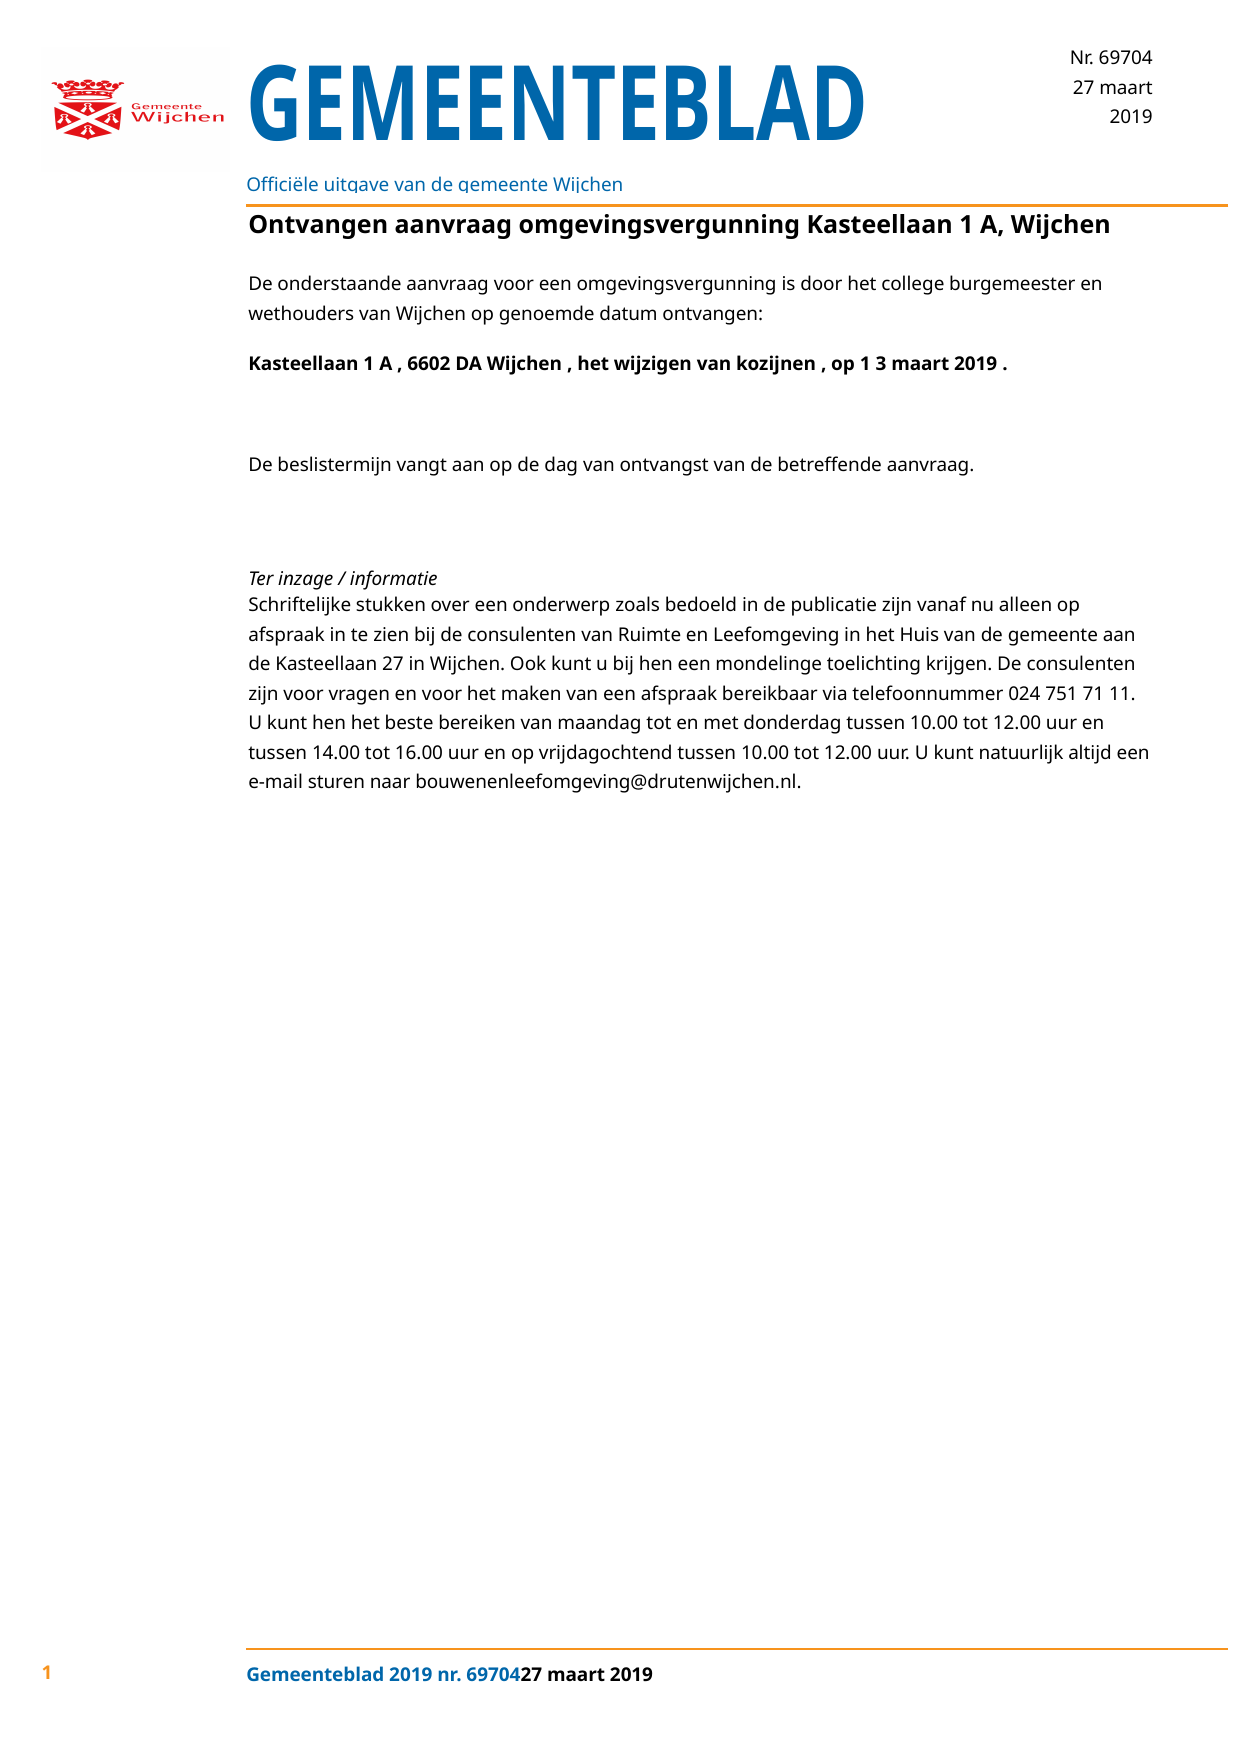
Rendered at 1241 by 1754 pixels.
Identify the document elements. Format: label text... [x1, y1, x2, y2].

text Kasteellaan 1 A , 6602 DA Wijchen , het wijzigen van kozijnen , op 1 3 maart 2019 . [248, 350, 1152, 376]
text Ter inzage / informatie [248, 566, 1152, 591]
text De beslistermijn vangt aan op de dag van ontvangst van de betreffende aanvraag. [248, 451, 1152, 477]
text Schriftelijke stukken over een onderwerp zoals bedoeld in de publicatie zijn vanaf nu alleen op afspraak in te zien bij de consulenten van Ruimte en Leefomgeving in het Huis van de gemeente aan de Kasteellaan 27 in Wijchen. Ook kunt u bij hen een mondelinge toelichting krijgen. De consulenten zijn voor vragen en voor het maken van een afspraak bereikbaar via telefoonnummer 024 751 71 11. U kunt hen het beste bereiken van maandag tot en met donderdag tussen 10.00 tot 12.00 uur en tussen 14.00 tot 16.00 uur en op vrijdagochtend tussen 10.00 tot 12.00 uur. U kunt natuurlijk altijd een e-mail sturen naar bouwenenleefomgeving@drutenwijchen.nl. [248, 591, 1152, 794]
text Ontvangen aanvraag omgevingsvergunning Kasteellaan 1 A, Wijchen [248, 207, 1152, 241]
picture [41, 47, 231, 172]
text De onderstaande aanvraag voor een omgevingsvergunning is door het college burgemeester en wethouders van Wijchen op genoemde datum ontvangen: [248, 270, 1152, 326]
